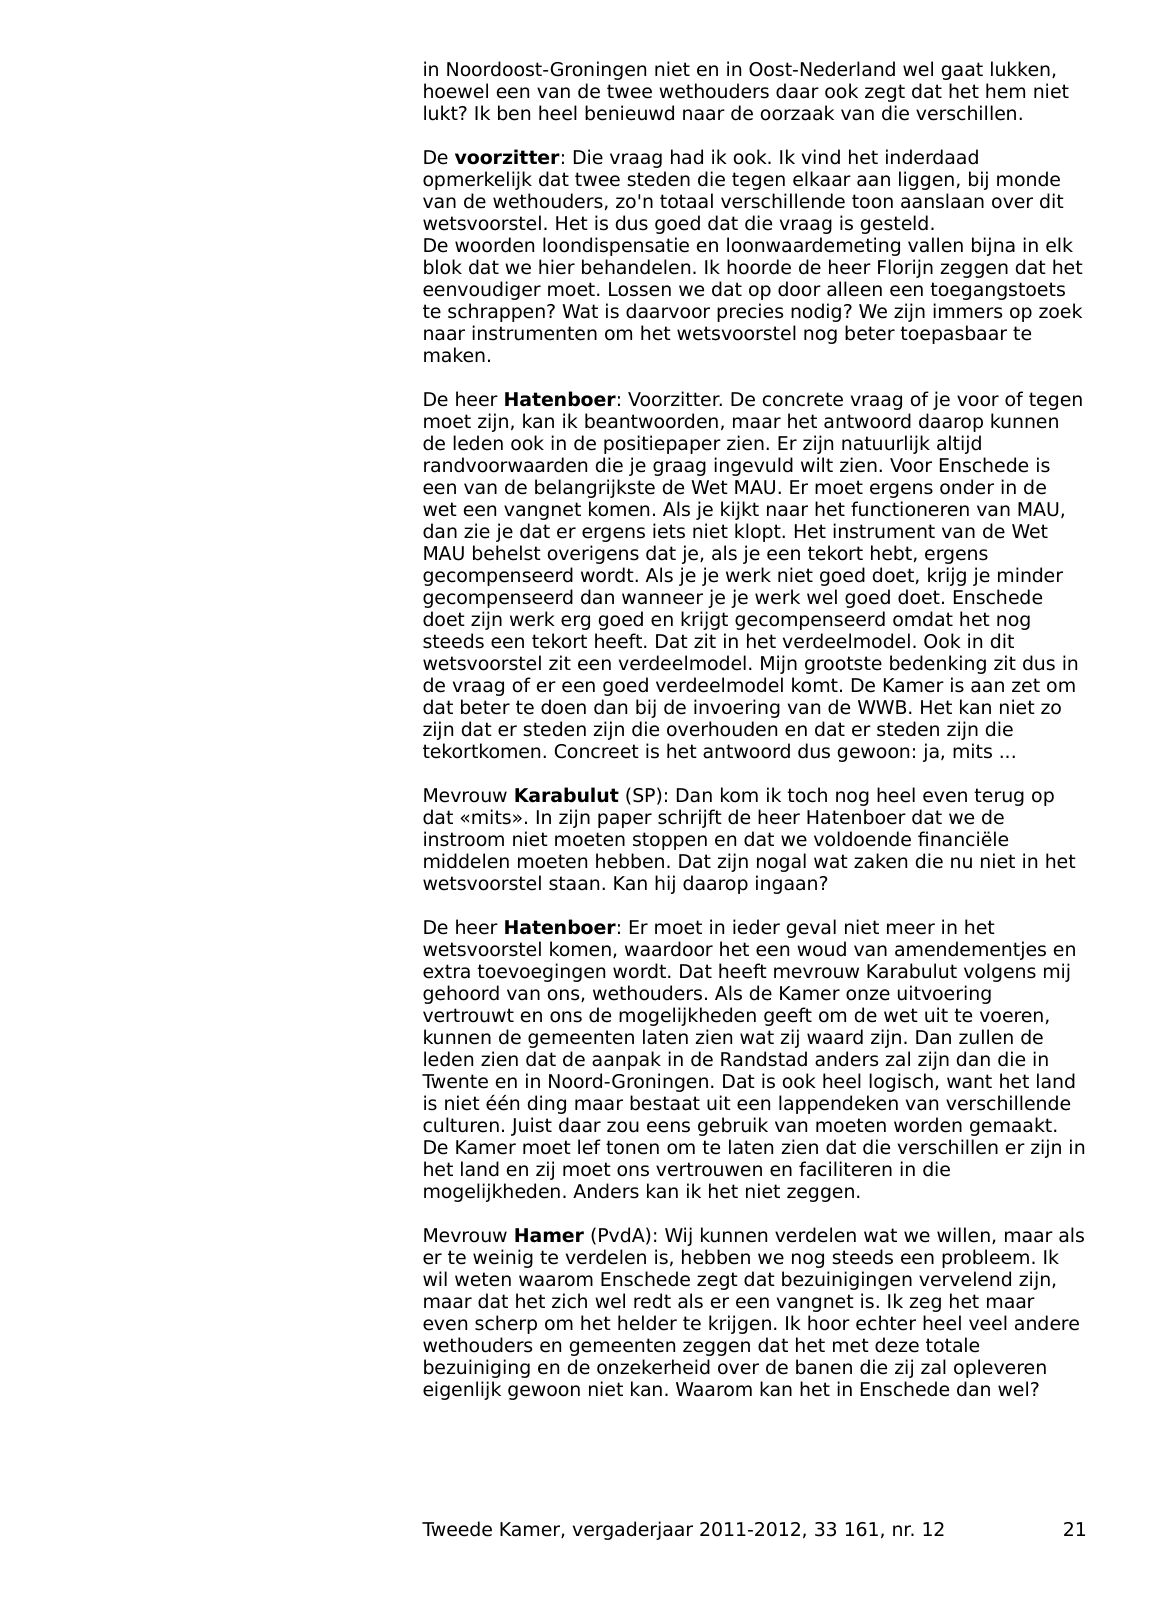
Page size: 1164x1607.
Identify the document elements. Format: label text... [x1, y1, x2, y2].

text De voorzitter: Die vraag had ik ook. Ik vind het inderdaad opmerkelijk dat twee steden die tegen elkaar aan liggen, bij monde van de wethouders, zo'n totaal verschillende toon aanslaan over dit wetsvoorstel. Het is dus goed dat die vraag is gesteld. [422, 147, 1087, 235]
text in Noordoost-Groningen niet en in Oost-Nederland wel gaat lukken, hoewel een van de twee wethouders daar ook zegt dat het hem niet lukt? Ik ben heel benieuwd naar de oorzaak van die verschillen. [422, 59, 1087, 125]
text De woorden loondispensatie en loonwaardemeting vallen bijna in elk blok dat we hier behandelen. Ik hoorde de heer Florijn zeggen dat het eenvoudiger moet. Lossen we dat op door alleen een toegangstoets te schrappen? Wat is daarvoor precies nodig? We zijn immers op zoek naar instrumenten om het wetsvoorstel nog beter toepasbaar te maken. [422, 235, 1087, 367]
text De heer Hatenboer: Er moet in ieder geval niet meer in het wetsvoorstel komen, waardoor het een woud van amendementjes en extra toevoegingen wordt. Dat heeft mevrouw Karabulut volgens mij gehoord van ons, wethouders. Als de Kamer onze uitvoering vertrouwt en ons de mogelijkheden geeft om de wet uit te voeren, kunnen de gemeenten laten zien wat zij waard zijn. Dan zullen de leden zien dat de aanpak in de Randstad anders zal zijn dan die in Twente en in Noord-Groningen. Dat is ook heel logisch, want het land is niet één ding maar bestaat uit een lappendeken van verschillende culturen. Juist daar zou eens gebruik van moeten worden gemaakt. De Kamer moet lef tonen om te laten zien dat die verschillen er zijn in het land en zij moet ons vertrouwen en faciliteren in die mogelijkheden. Anders kan ik het niet zeggen. [422, 917, 1087, 1203]
text De heer Hatenboer: Voorzitter. De concrete vraag of je voor of tegen moet zijn, kan ik beantwoorden, maar het antwoord daarop kunnen de leden ook in de positiepaper zien. Er zijn natuurlijk altijd randvoorwaarden die je graag ingevuld wilt zien. Voor Enschede is een van de belangrijkste de Wet MAU. Er moet ergens onder in de wet een vangnet komen. Als je kijkt naar het functioneren van MAU, dan zie je dat er ergens iets niet klopt. Het instrument van de Wet MAU behelst overigens dat je, als je een tekort hebt, ergens gecompenseerd wordt. Als je je werk niet goed doet, krijg je minder gecompenseerd dan wanneer je je werk wel goed doet. Enschede doet zijn werk erg goed en krijgt gecompenseerd omdat het nog steeds een tekort heeft. Dat zit in het verdeelmodel. Ook in dit wetsvoorstel zit een verdeelmodel. Mijn grootste bedenking zit dus in de vraag of er een goed verdeelmodel komt. De Kamer is aan zet om dat beter te doen dan bij de invoering van de WWB. Het kan niet zo zijn dat er steden zijn die overhouden en dat er steden zijn die tekortkomen. Concreet is het antwoord dus gewoon: ja, mits ... [422, 389, 1087, 763]
text Mevrouw Hamer (PvdA): Wij kunnen verdelen wat we willen, maar als er te weinig te verdelen is, hebben we nog steeds een probleem. Ik wil weten waarom Enschede zegt dat bezuinigingen vervelend zijn, maar dat het zich wel redt als er een vangnet is. Ik zeg het maar even scherp om het helder te krijgen. Ik hoor echter heel veel andere wethouders en gemeenten zeggen dat het met deze totale bezuiniging en de onzekerheid over de banen die zij zal opleveren eigenlijk gewoon niet kan. Waarom kan het in Enschede dan wel? [422, 1225, 1087, 1401]
text Mevrouw Karabulut (SP): Dan kom ik toch nog heel even terug op dat «mits». In zijn paper schrijft de heer Hatenboer dat we de instroom niet moeten stoppen en dat we voldoende financiële middelen moeten hebben. Dat zijn nogal wat zaken die nu niet in het wetsvoorstel staan. Kan hij daarop ingaan? [422, 785, 1087, 895]
